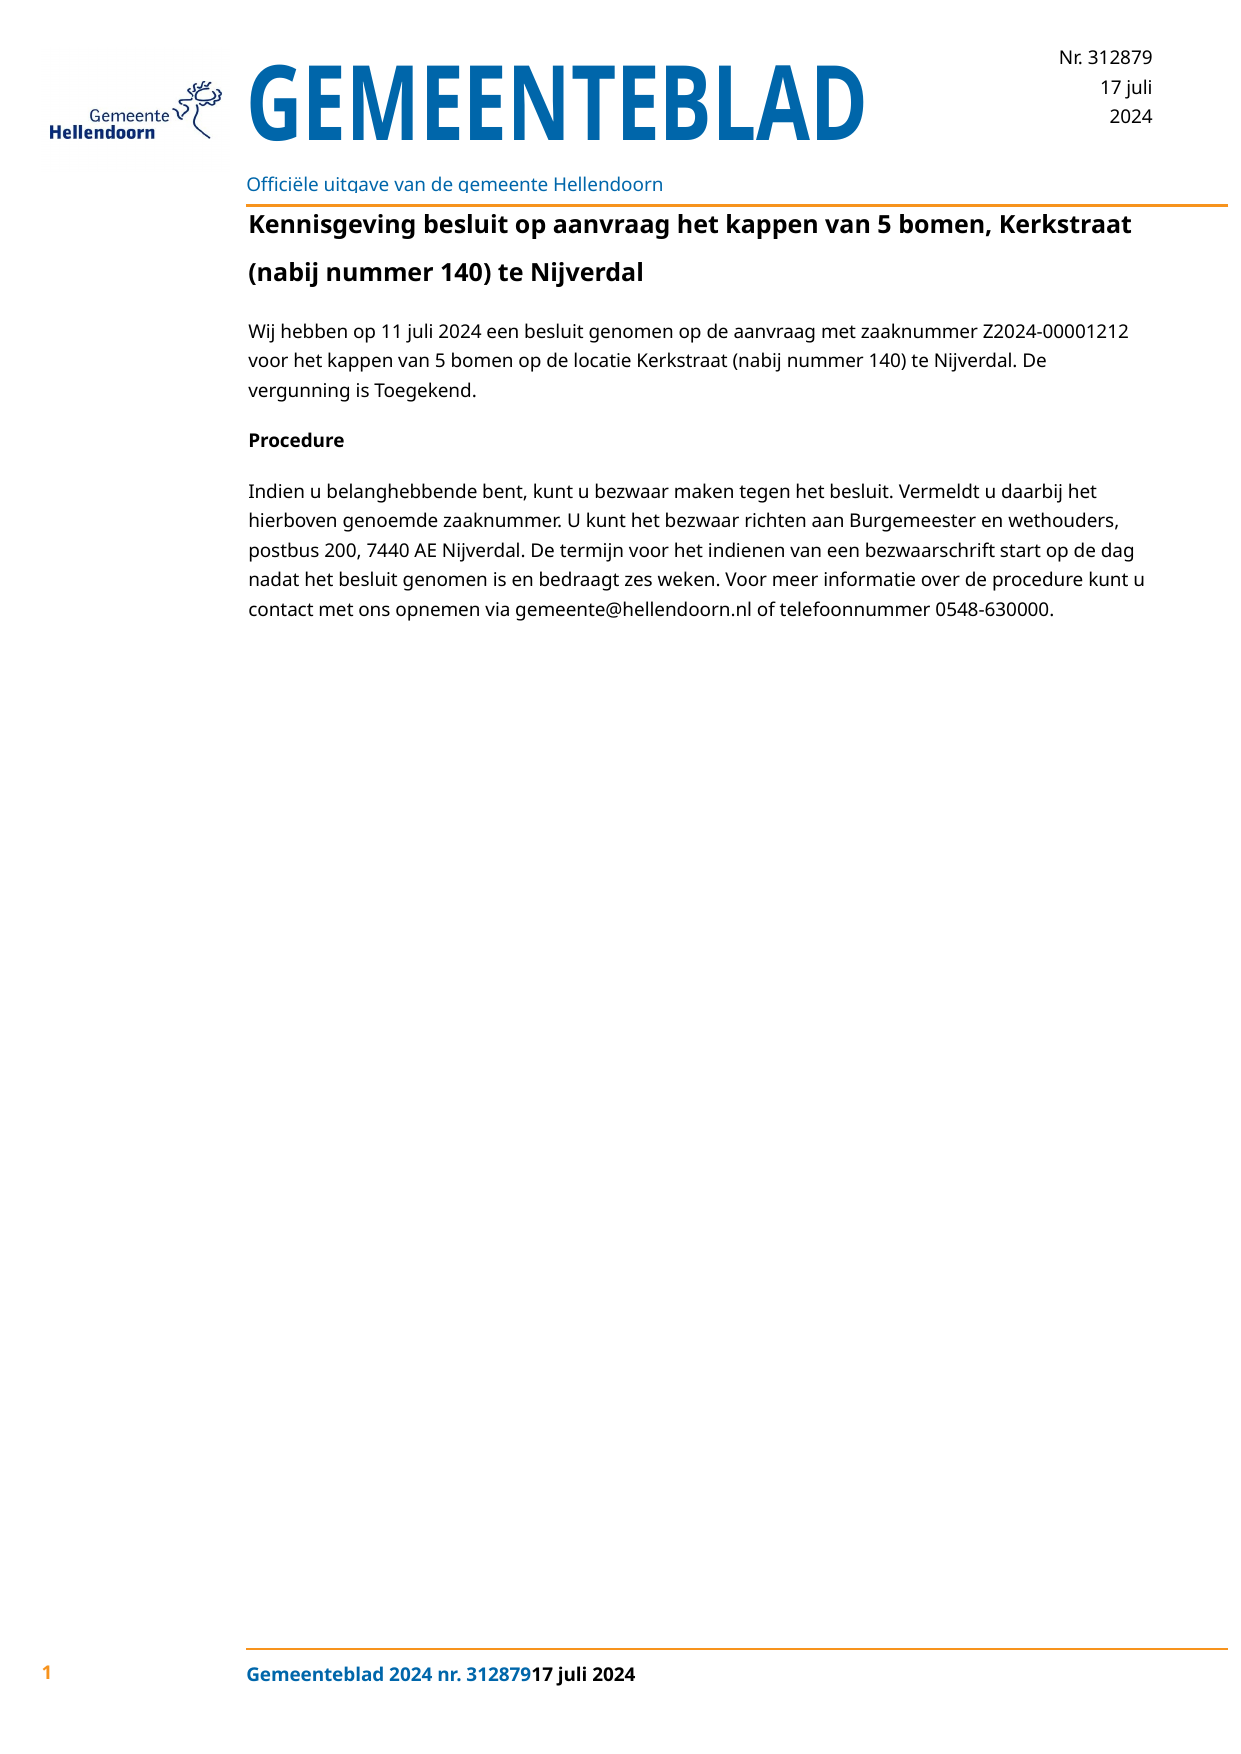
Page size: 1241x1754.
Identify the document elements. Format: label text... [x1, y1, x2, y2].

text Kennisgeving besluit op aanvraag het kappen van 5 bomen, Kerkstraat (nabij nummer 140) te Nijverdal [248, 207, 1152, 288]
text Wij hebben op 11 juli 2024 een besluit genomen op de aanvraag met zaaknummer Z2024-00001212 voor het kappen van 5 bomen op de locatie Kerkstraat (nabij nummer 140) te Nijverdal. De vergunning is Toegekend. [248, 318, 1152, 403]
text Indien u belanghebbende bent, kunt u bezwaar maken tegen het besluit. Vermeldt u daarbij het hierboven genoemde zaaknummer. U kunt het bezwaar richten aan Burgemeester en wethouders, postbus 200, 7440 AE Nijverdal. De termijn voor het indienen van een bezwaarschrift start op de dag nadat het besluit genomen is en bedraagt zes weken. Voor meer informatie over de procedure kunt u contact met ons opnemen via gemeente@hellendoorn.nl of telefoonnummer 0548-630000. [248, 478, 1152, 622]
picture [41, 47, 231, 172]
text Procedure [248, 427, 1152, 453]
